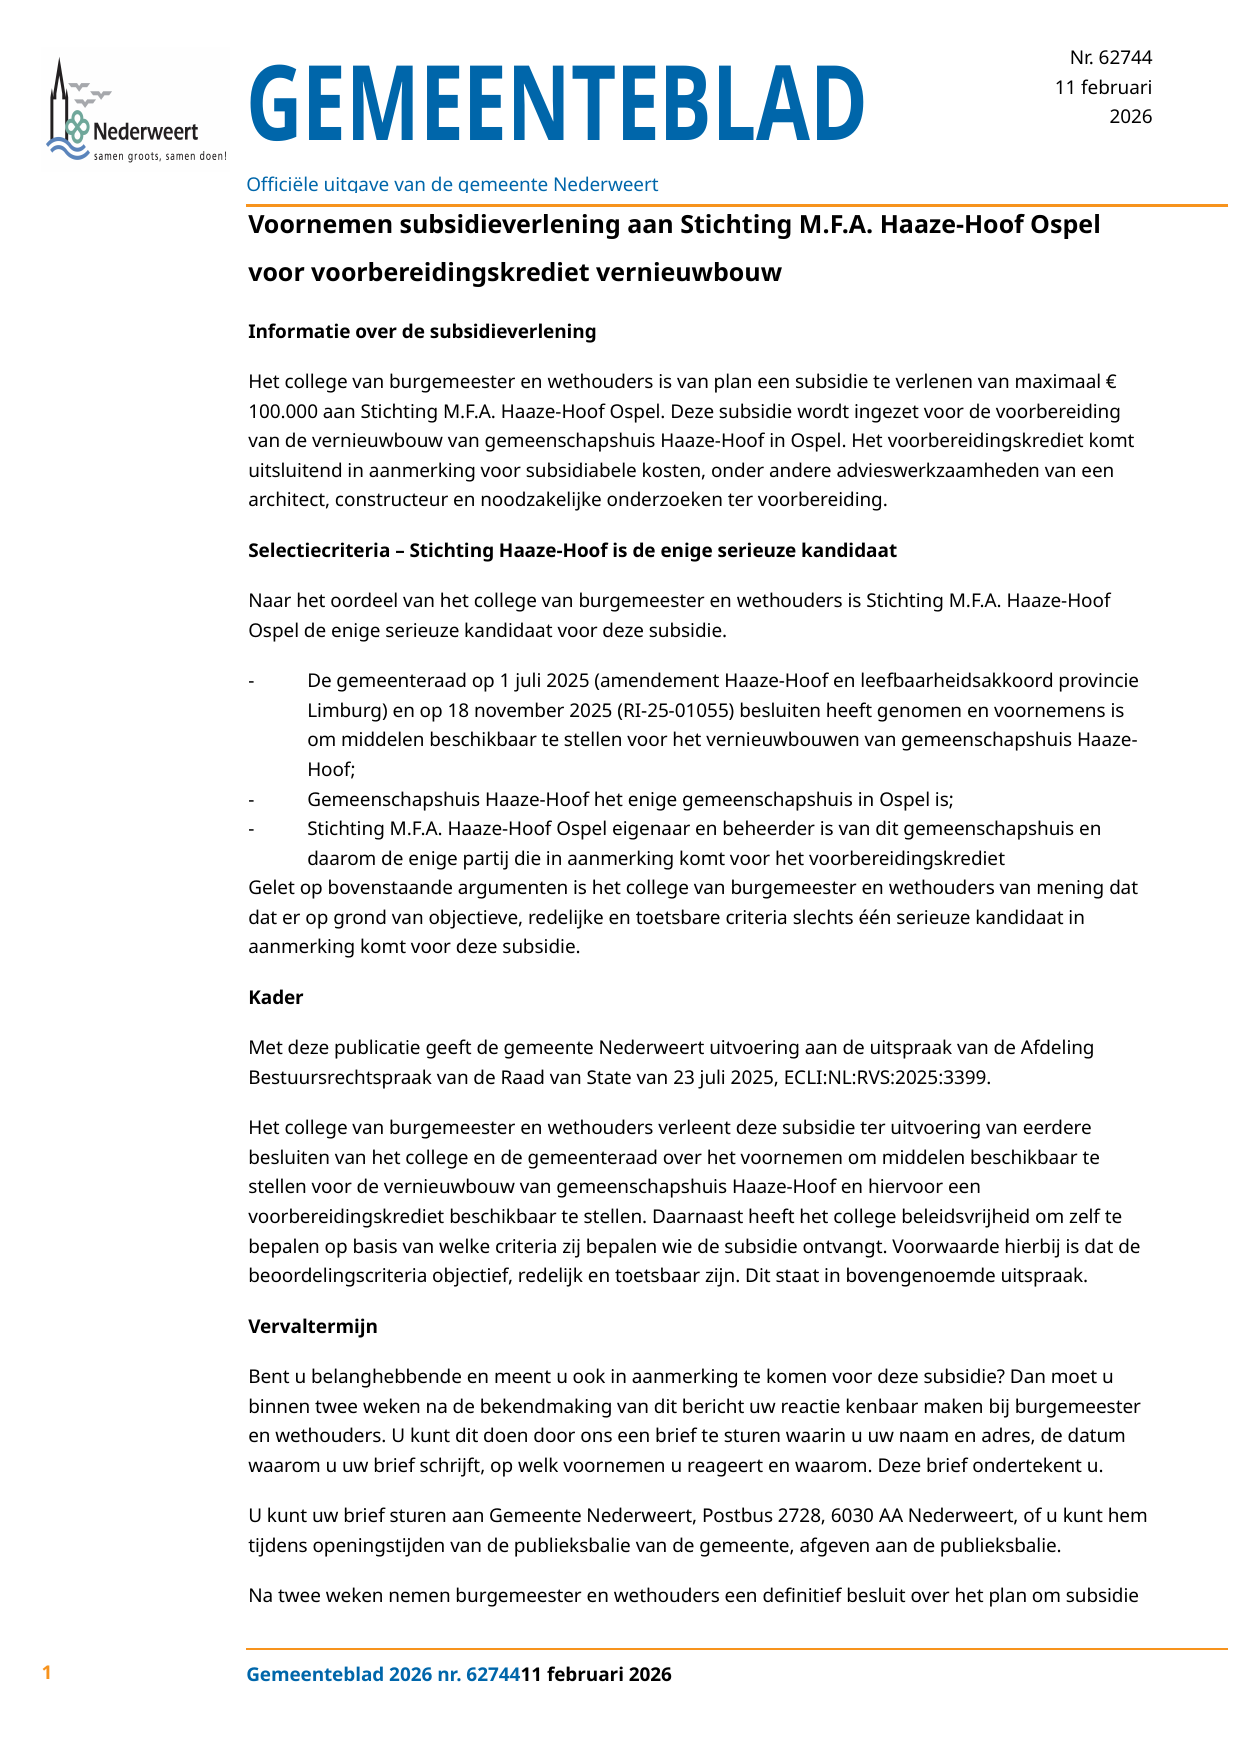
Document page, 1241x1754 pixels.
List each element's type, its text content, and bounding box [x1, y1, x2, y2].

text Kader [248, 984, 1152, 1010]
text Het college van burgemeester en wethouders verleent deze subsidie ter uitvoering van eerdere besluiten van het college en de gemeenteraad over het voornemen om middelen beschikbaar te stellen voor de vernieuwbouw van gemeenschapshuis Haaze-Hoof en hiervoor een voorbereidingskrediet beschikbaar te stellen. Daarnaast heeft het college beleidsvrijheid om zelf te bepalen op basis van welke criteria zij bepalen wie de subsidie ontvangt. Voorwaarde hierbij is dat de beoordelingscriteria objectief, redelijk en toetsbaar zijn. Dit staat in bovengenoemde uitspraak. [248, 1114, 1152, 1288]
text Gelet op bovenstaande argumenten is het college van burgemeester en wethouders van mening dat dat er op grond van objectieve, redelijke en toetsbare criteria slechts één serieuze kandidaat in aanmerking komt voor deze subsidie. [248, 874, 1152, 959]
picture [41, 47, 231, 172]
text U kunt uw brief sturen aan Gemeente Nederweert, Postbus 2728, 6030 AA Nederweert, of u kunt hem tijdens openingstijden van de publieksbalie van de gemeente, afgeven aan de publieksbalie. [248, 1502, 1152, 1558]
text Bent u belanghebbende en meent u ook in aanmerking te komen voor deze subsidie? Dan moet u binnen twee weken na de bekendmaking van dit bericht uw reactie kenbaar maken bij burgemeester en wethouders. U kunt dit doen door ons een brief te sturen waarin u uw naam en adres, de datum waarom u uw brief schrijft, op welk voornemen u reageert en waarom. Deze brief ondertekent u. [248, 1363, 1152, 1478]
list Stichting M.F.A. Haaze-Hoof Ospel eigenaar en beheerder is van dit gemeenschapshuis en daarom de enige partij die in aanmerking komt voor het voorbereidingskrediet [248, 815, 1152, 871]
text Met deze publicatie geeft de gemeente Nederweert uitvoering aan de uitspraak van de Afdeling Bestuursrechtspraak van de Raad van State van 23 juli 2025, ECLI:NL:RVS:2025:3399. [248, 1034, 1152, 1090]
text Selectiecriteria – Stichting Haaze-Hoof is de enige serieuze kandidaat [248, 537, 1152, 563]
text Informatie over de subsidieverlening [248, 318, 1152, 344]
list De gemeenteraad op 1 juli 2025 (amendement Haaze-Hoof en leefbaarheidsakkoord provincie Limburg) en op 18 november 2025 (RI-25-01055) besluiten heeft genomen en voornemens is om middelen beschikbaar te stellen voor het vernieuwbouwen van gemeenschapshuis Haaze-Hoof; [248, 667, 1152, 782]
text Na twee weken nemen burgemeester en wethouders een definitief besluit over het plan om subsidie [248, 1582, 1152, 1608]
text Vervaltermijn [248, 1313, 1152, 1339]
text Naar het oordeel van het college van burgemeester en wethouders is Stichting M.F.A. Haaze-Hoof Ospel de enige serieuze kandidaat voor deze subsidie. [248, 587, 1152, 643]
list Gemeenschapshuis Haaze-Hoof het enige gemeenschapshuis in Ospel is; [248, 786, 1152, 812]
text Het college van burgemeester en wethouders is van plan een subsidie te verlenen van maximaal € 100.000 aan Stichting M.F.A. Haaze-Hoof Ospel. Deze subsidie wordt ingezet voor de voorbereiding van de vernieuwbouw van gemeenschapshuis Haaze-Hoof in Ospel. Het voorbereidingskrediet komt uitsluitend in aanmerking voor subsidiabele kosten, onder andere advieswerkzaamheden van een architect, constructeur en noodzakelijke onderzoeken ter voorbereiding. [248, 368, 1152, 512]
text Voornemen subsidieverlening aan Stichting M.F.A. Haaze-Hoof Ospel voor voorbereidingskrediet vernieuwbouw [248, 207, 1152, 288]
